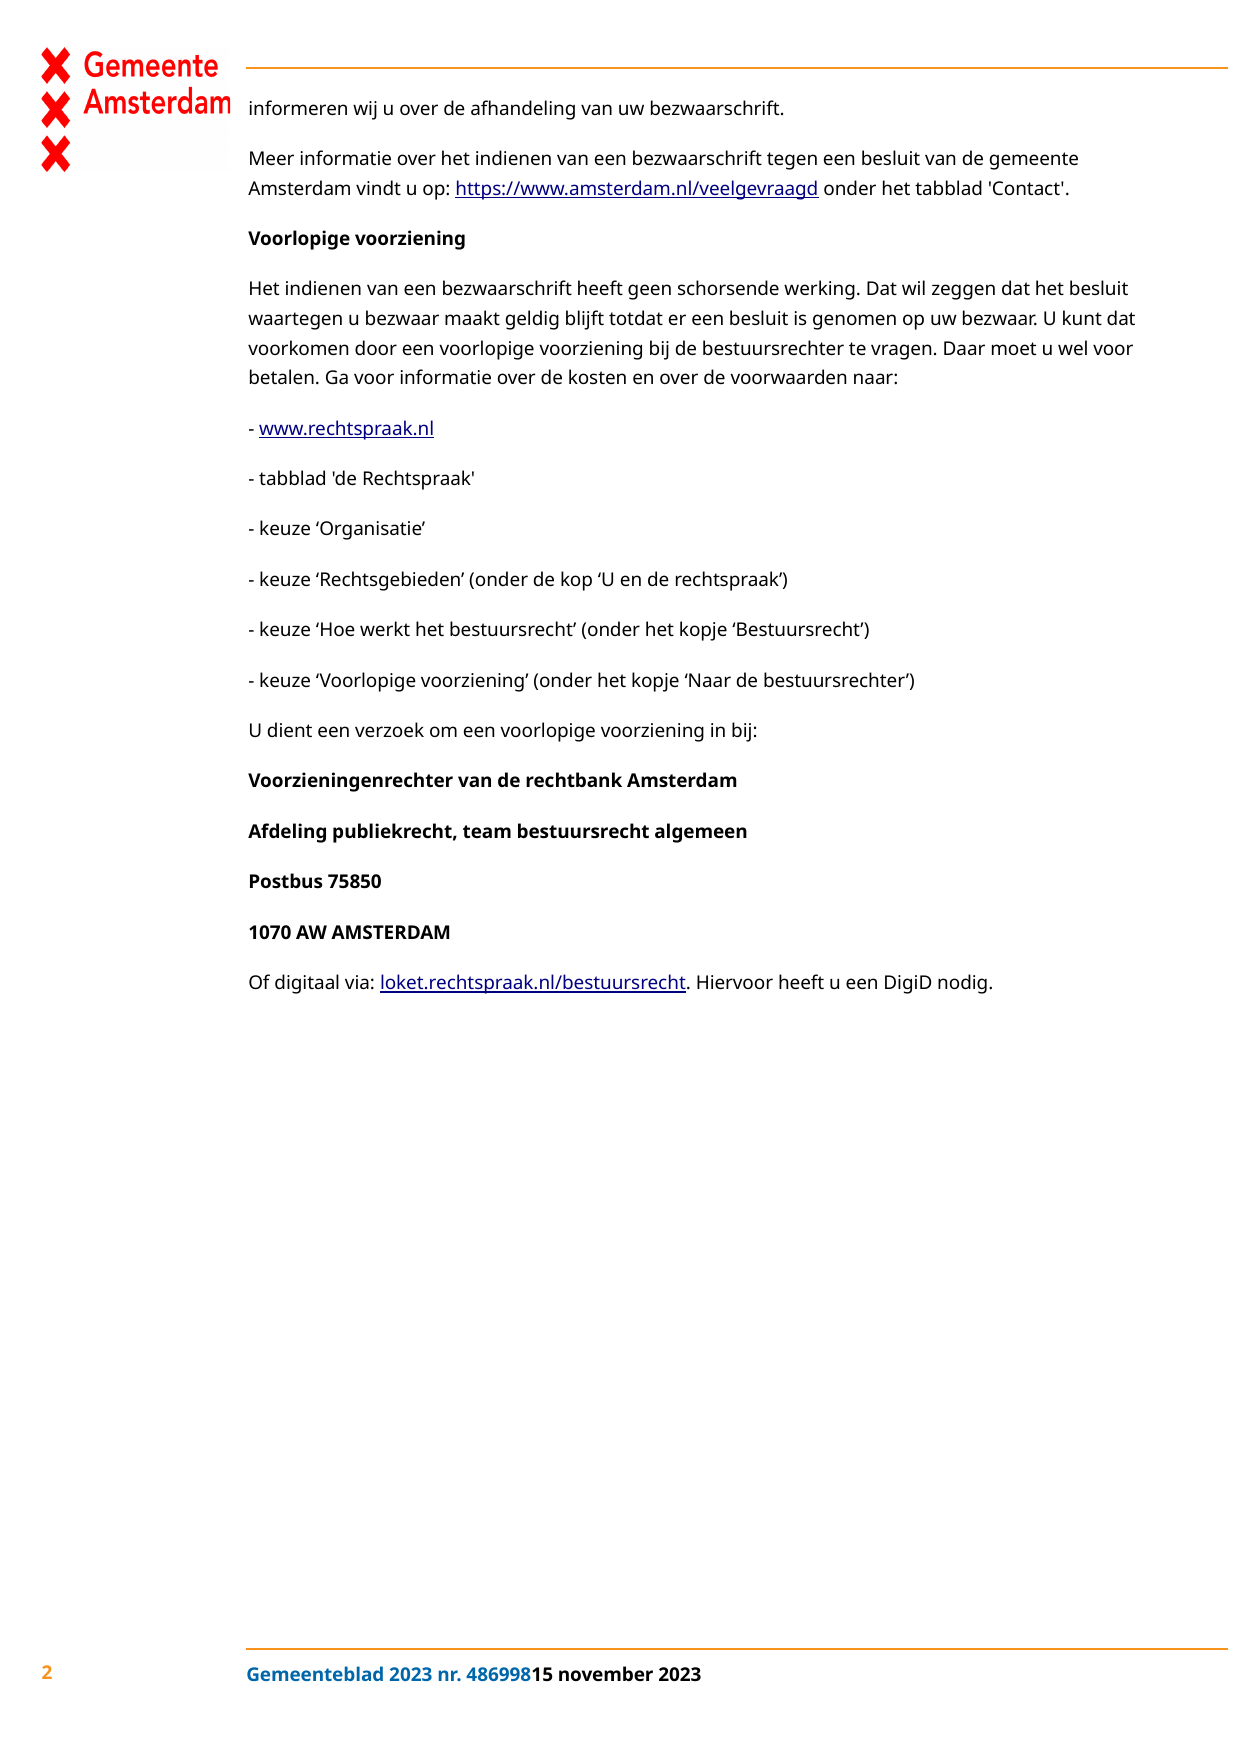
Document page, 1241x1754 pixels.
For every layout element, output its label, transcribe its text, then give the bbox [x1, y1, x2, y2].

text - keuze ‘Organisatie’ [248, 516, 1152, 541]
text Voorzieningenrechter van de rechtbank Amsterdam [248, 768, 1152, 793]
text - tabblad 'de Rechtspraak' [248, 465, 1152, 491]
text Postbus 75850 [248, 868, 1152, 894]
text U dient een verzoek om een voorlopige voorziening in bij: [248, 717, 1152, 743]
text Of digitaal via: loket.rechtspraak.nl/bestuursrecht. Hiervoor heeft u een DigiD nodig. [248, 969, 1152, 995]
text - www.rechtspraak.nl [248, 415, 1152, 441]
text Meer informatie over het indienen van een bezwaarschrift tegen een besluit van de gemeente Amsterdam vindt u op: https://www.amsterdam.nl/veelgevraagd onder het tabblad 'Contact'. [248, 145, 1152, 201]
text Voorlopige voorziening [248, 225, 1152, 251]
text - keuze ‘Rechtsgebieden’ (onder de kop ‘U en de rechtspraak’) [248, 566, 1152, 592]
text 1070 AW AMSTERDAM [248, 919, 1152, 945]
text informeren wij u over de afhandeling van uw bezwaarschrift. [248, 95, 1152, 121]
picture [41, 47, 231, 172]
text - keuze ‘Hoe werkt het bestuursrecht’ (onder het kopje ‘Bestuursrecht’) [248, 616, 1152, 642]
text Afdeling publiekrecht, team bestuursrecht algemeen [248, 818, 1152, 844]
text Het indienen van een bezwaarschrift heeft geen schorsende werking. Dat wil zeggen dat het besluit waartegen u bezwaar maakt geldig blijft totdat er een besluit is genomen op uw bezwaar. U kunt dat voorkomen door een voorlopige voorziening bij de bestuursrechter te vragen. Daar moet u wel voor betalen. Ga voor informatie over de kosten en over de voorwaarden naar: [248, 276, 1152, 390]
text - keuze ‘Voorlopige voorziening’ (onder het kopje ‘Naar de bestuursrechter’) [248, 667, 1152, 693]
